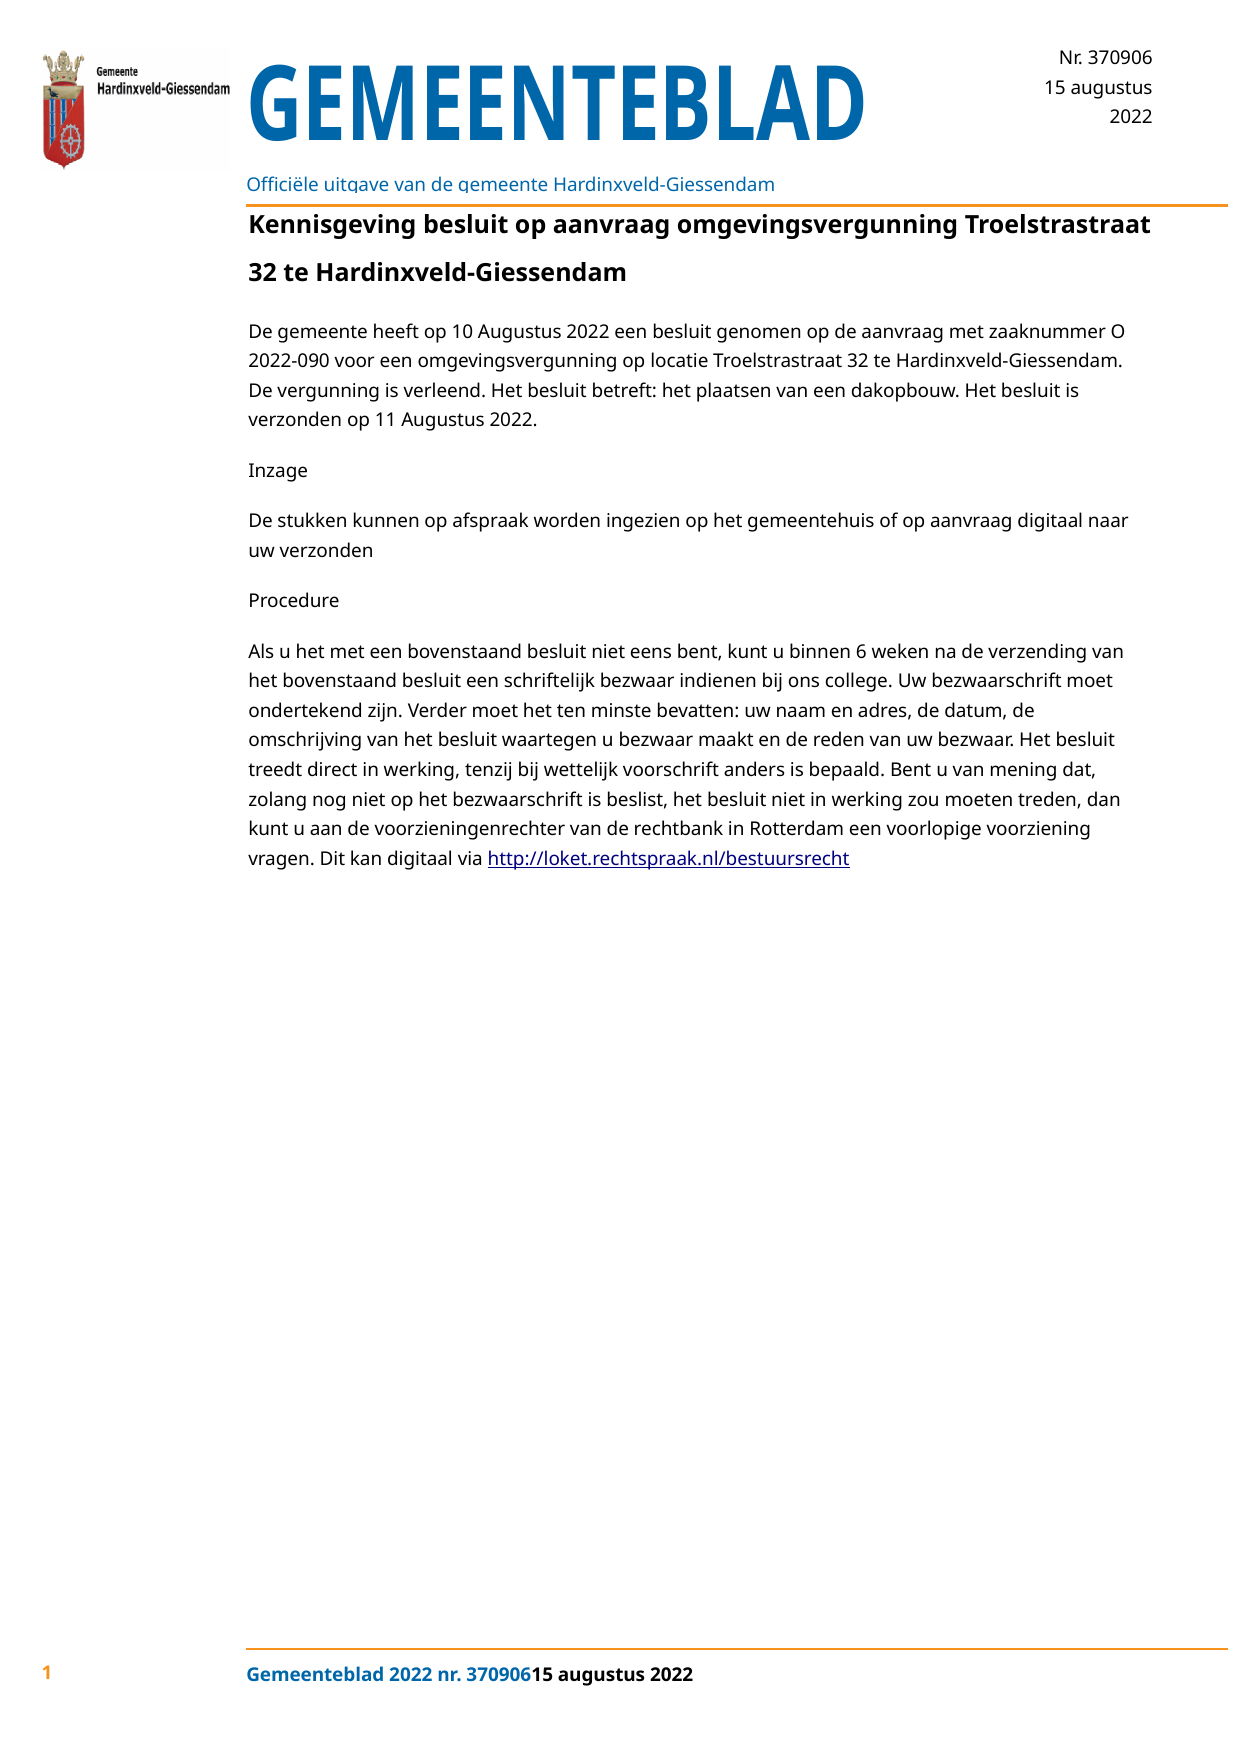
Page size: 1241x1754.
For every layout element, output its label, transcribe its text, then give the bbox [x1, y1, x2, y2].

text Procedure [248, 587, 1152, 613]
picture [41, 47, 231, 172]
text De stukken kunnen op afspraak worden ingezien op het gemeentehuis of op aanvraag digitaal naar uw verzonden [248, 507, 1152, 563]
text Als u het met een bovenstaand besluit niet eens bent, kunt u binnen 6 weken na de verzending van het bovenstaand besluit een schriftelijk bezwaar indienen bij ons college. Uw bezwaarschrift moet ondertekend zijn. Verder moet het ten minste bevatten: uw naam en adres, de datum, de omschrijving van het besluit waartegen u bezwaar maakt en de reden van uw bezwaar. Het besluit treedt direct in werking, tenzij bij wettelijk voorschrift anders is bepaald. Bent u van mening dat, zolang nog niet op het bezwaarschrift is beslist, het besluit niet in werking zou moeten treden, dan kunt u aan de voorzieningenrechter van de rechtbank in Rotterdam een voorlopige voorziening vragen. Dit kan digitaal via http://loket.rechtspraak.nl/bestuursrecht [248, 638, 1152, 871]
text Inzage [248, 457, 1152, 483]
text Kennisgeving besluit op aanvraag omgevingsvergunning Troelstrastraat 32 te Hardinxveld-Giessendam [248, 207, 1152, 288]
text De gemeente heeft op 10 Augustus 2022 een besluit genomen op de aanvraag met zaaknummer O 2022-090 voor een omgevingsvergunning op locatie Troelstrastraat 32 te Hardinxveld-Giessendam. De vergunning is verleend. Het besluit betreft: het plaatsen van een dakopbouw. Het besluit is verzonden op 11 Augustus 2022. [248, 318, 1152, 432]
